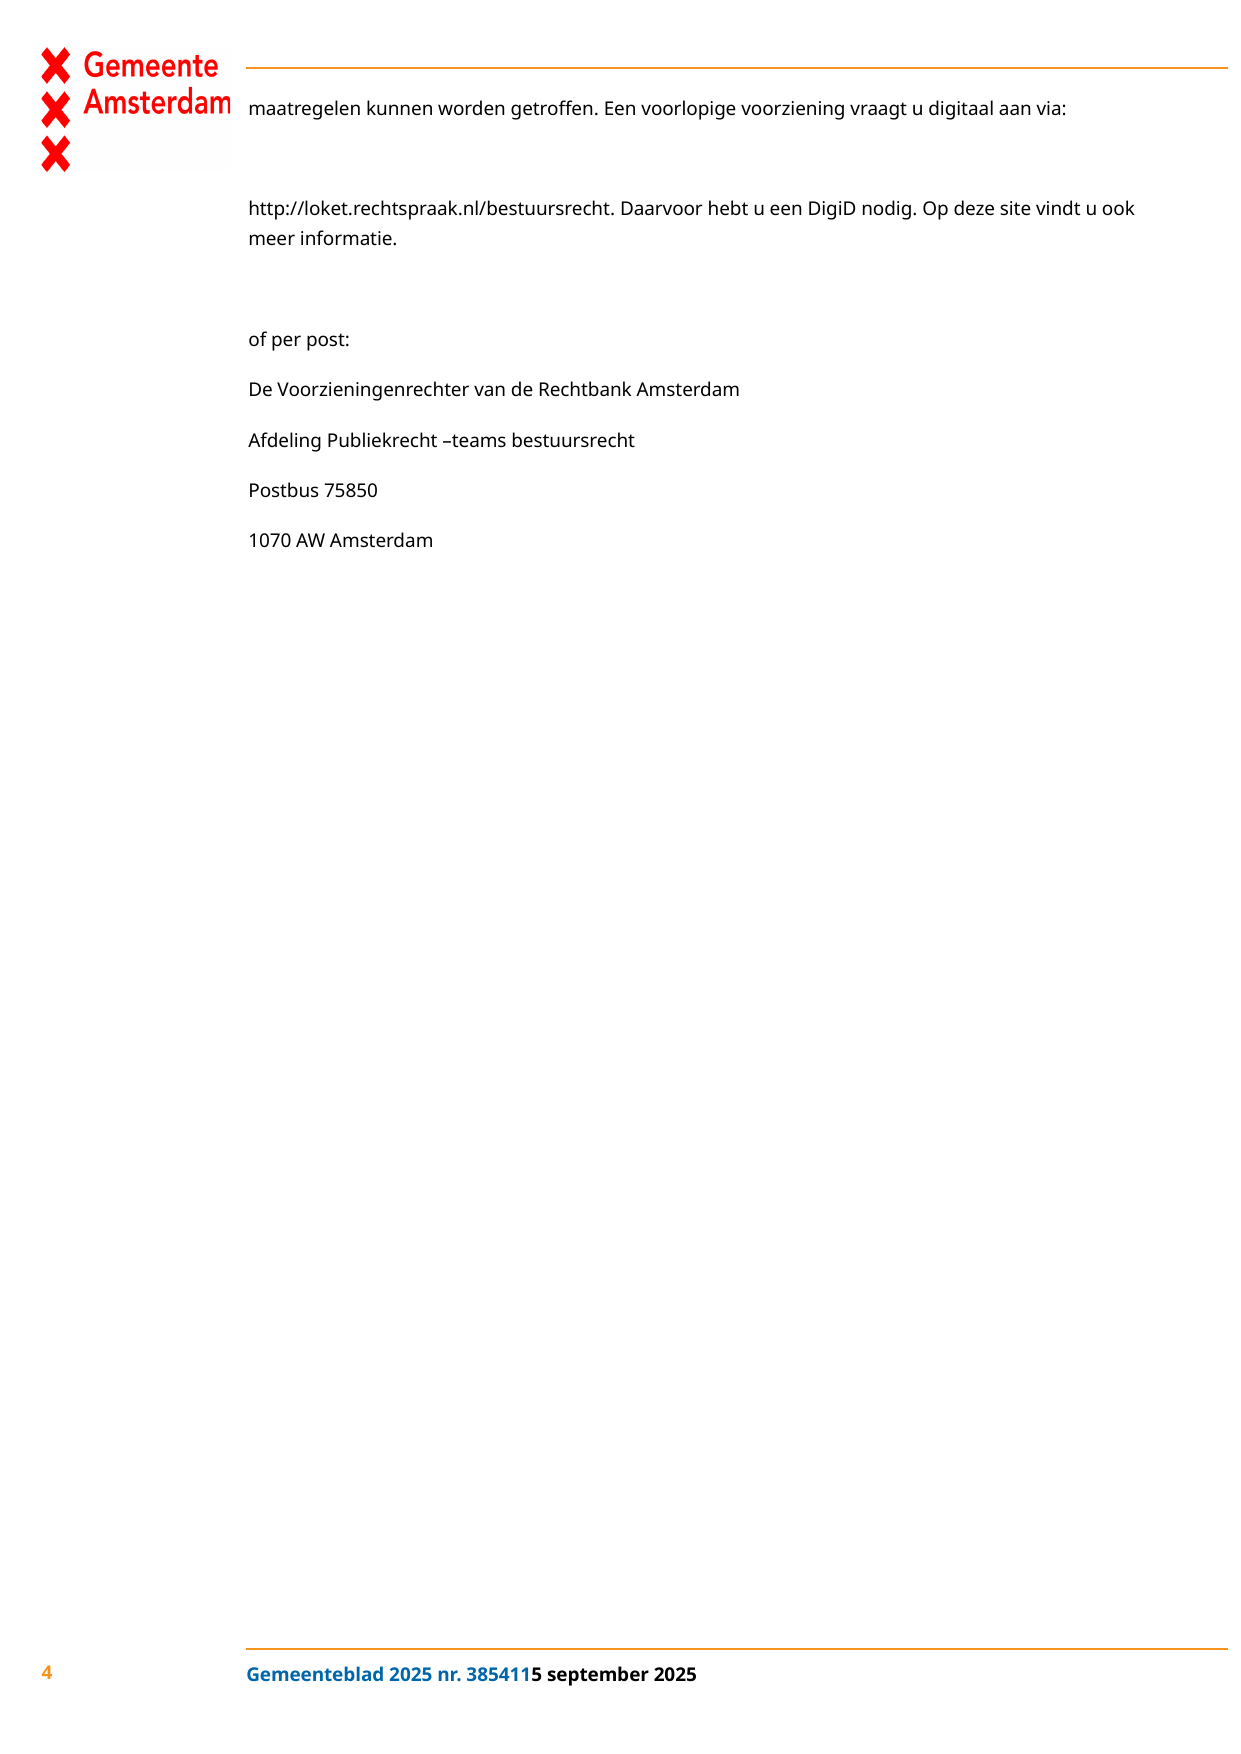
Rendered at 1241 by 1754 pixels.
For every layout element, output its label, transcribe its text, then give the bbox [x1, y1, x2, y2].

text http://loket.rechtspraak.nl/bestuursrecht. Daarvoor hebt u een DigiD nodig. Op deze site vindt u ook meer informatie. [248, 196, 1152, 251]
text Afdeling Publiekrecht –teams bestuursrecht [248, 427, 1152, 453]
text 1070 AW Amsterdam [248, 528, 1152, 553]
text De Voorzieningenrechter van de Rechtbank Amsterdam [248, 376, 1152, 402]
text of per post: [248, 326, 1152, 352]
picture [41, 47, 231, 172]
text maatregelen kunnen worden getroffen. Een voorlopige voorziening vraagt u digitaal aan via: [248, 95, 1152, 121]
text Postbus 75850 [248, 477, 1152, 503]
